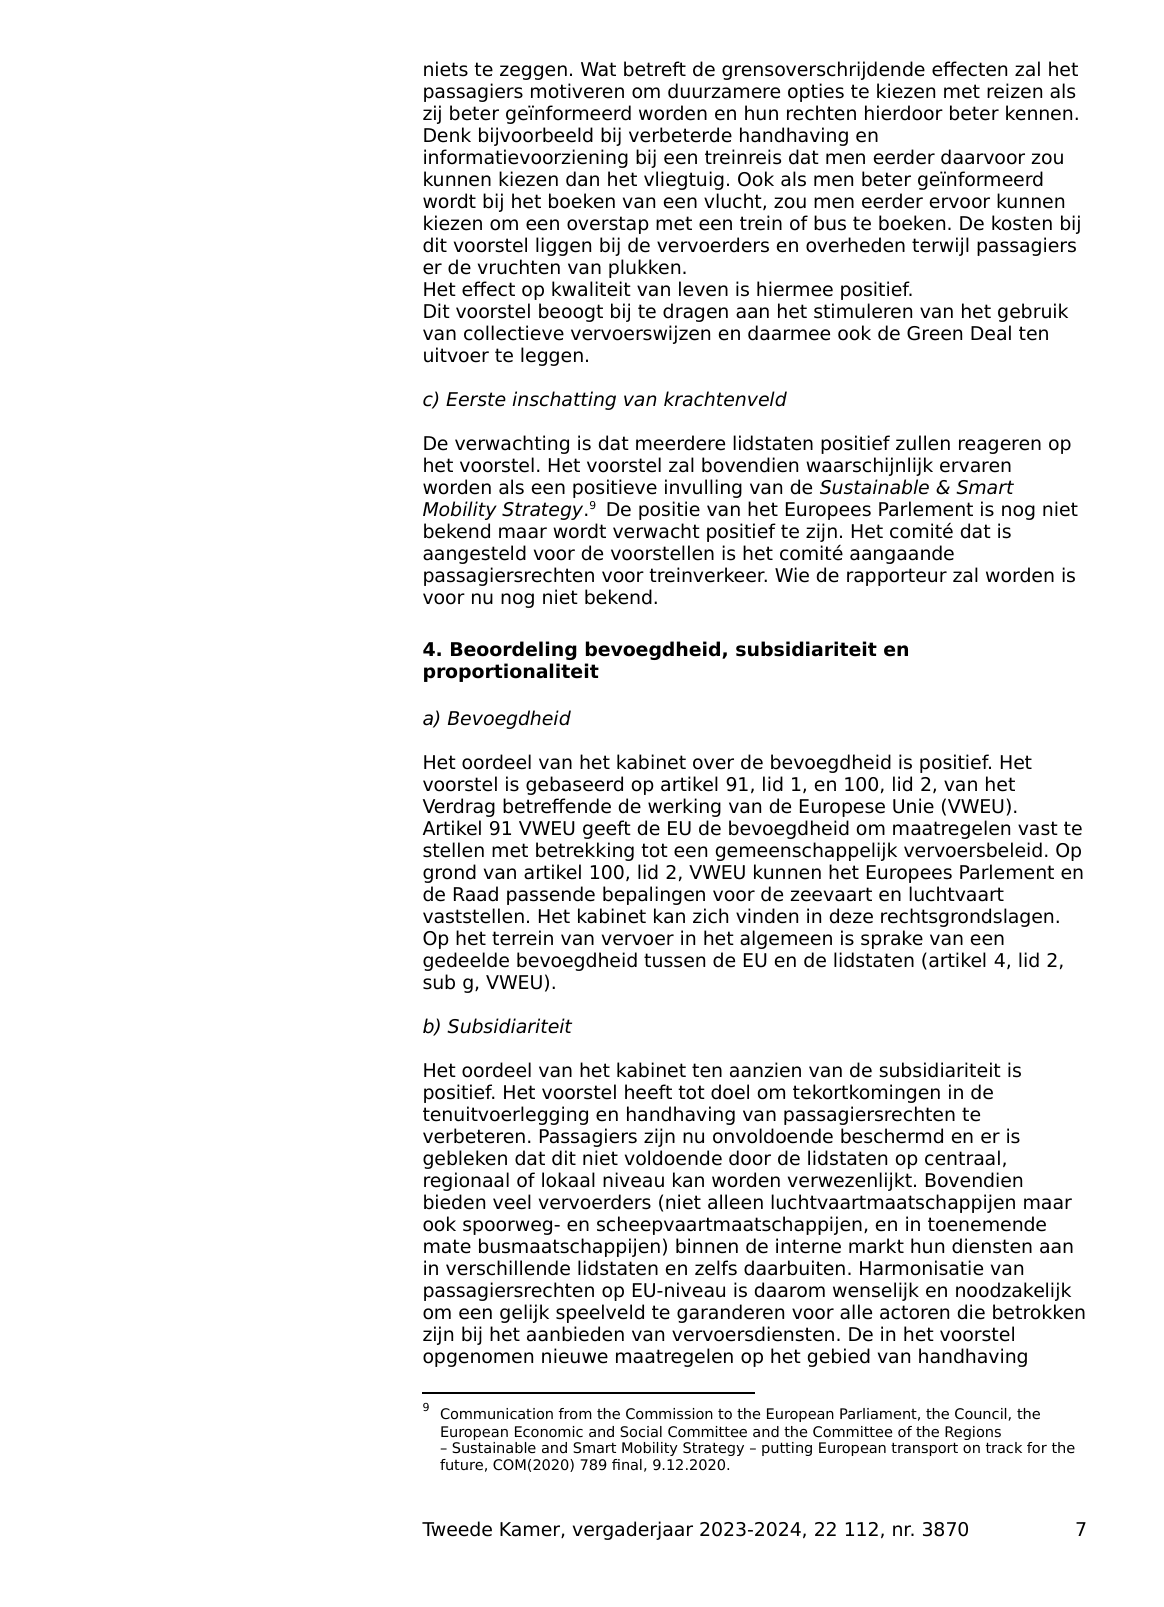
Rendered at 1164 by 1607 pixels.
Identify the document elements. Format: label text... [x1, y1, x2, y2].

text Het oordeel van het kabinet ten aanzien van de subsidiariteit is positief. Het voorstel heeft tot doel om tekortkomingen in de tenuitvoerlegging en handhaving van passagiersrechten te verbeteren. Passagiers zijn nu onvoldoende beschermd en er is gebleken dat dit niet voldoende door de lidstaten op centraal, regionaal of lokaal niveau kan worden verwezenlijkt. Bovendien bieden veel vervoerders (niet alleen luchtvaartmaatschappijen maar ook spoorweg- en scheepvaartmaatschappijen, en in toenemende mate busmaatschappijen) binnen de interne markt hun diensten aan in verschillende lidstaten en zelfs daarbuiten. Harmonisatie van passagiersrechten op EU-niveau is daarom wenselijk en noodzakelijk om een gelijk speelveld te garanderen voor alle actoren die betrokken zijn bij het aanbieden van vervoersdiensten. De in het voorstel opgenomen nieuwe maatregelen op het gebied van handhaving [422, 1060, 1087, 1368]
subtitle c) Eerste inschatting van krachtenveld [422, 389, 1087, 411]
text Het oordeel van het kabinet over de bevoegdheid is positief. Het voorstel is gebaseerd op artikel 91, lid 1, en 100, lid 2, van het Verdrag betreffende de werking van de Europese Unie (VWEU). Artikel 91 VWEU geeft de EU de bevoegdheid om maatregelen vast te stellen met betrekking tot een gemeenschappelijk vervoersbeleid. Op grond van artikel 100, lid 2, VWEU kunnen het Europees Parlement en de Raad passende bepalingen voor de zeevaart en luchtvaart vaststellen. Het kabinet kan zich vinden in deze rechtsgrondslagen. Op het terrein van vervoer in het algemeen is sprake van een gedeelde bevoegdheid tussen de EU en de lidstaten (artikel 4, lid 2, sub g, VWEU). [422, 752, 1087, 994]
text Dit voorstel beoogt bij te dragen aan het stimuleren van het gebruik van collectieve vervoerswijzen en daarmee ook de Green Deal ten uitvoer te leggen. [422, 301, 1087, 367]
text Communication from the Commission to the European Parliament, the Council, the European Economic and Social Committee and the Committee of the Regions – Sustainable and Smart Mobility Strategy – putting European transport on track for the future, COM(2020) 789 final, 9.12.2020. [422, 1402, 1087, 1474]
text niets te zeggen. Wat betreft de grensoverschrijdende effecten zal het passagiers motiveren om duurzamere opties te kiezen met reizen als zij beter geïnformeerd worden en hun rechten hierdoor beter kennen. Denk bijvoorbeeld bij verbeterde handhaving en informatievoorziening bij een treinreis dat men eerder daarvoor zou kunnen kiezen dan het vliegtuig. Ook als men beter geïnformeerd wordt bij het boeken van een vlucht, zou men eerder ervoor kunnen kiezen om een overstap met een trein of bus te boeken. De kosten bij dit voorstel liggen bij de vervoerders en overheden terwijl passagiers er de vruchten van plukken. [422, 59, 1087, 279]
subtitle 4. Beoordeling bevoegdheid, subsidiariteit en proportionaliteit [422, 639, 1087, 683]
subtitle a) Bevoegdheid [422, 708, 1087, 730]
text Het effect op kwaliteit van leven is hiermee positief. [422, 279, 1087, 301]
subtitle b) Subsidiariteit [422, 1016, 1087, 1038]
text De verwachting is dat meerdere lidstaten positief zullen reageren op het voorstel. Het voorstel zal bovendien waarschijnlijk ervaren worden als een positieve invulling van de Sustainable & Smart Mobility Strategy. De positie van het Europees Parlement is nog niet bekend maar wordt verwacht positief te zijn. Het comité dat is aangesteld voor de voorstellen is het comité aangaande passagiersrechten voor treinverkeer. Wie de rapporteur zal worden is voor nu nog niet bekend. [422, 433, 1087, 609]
